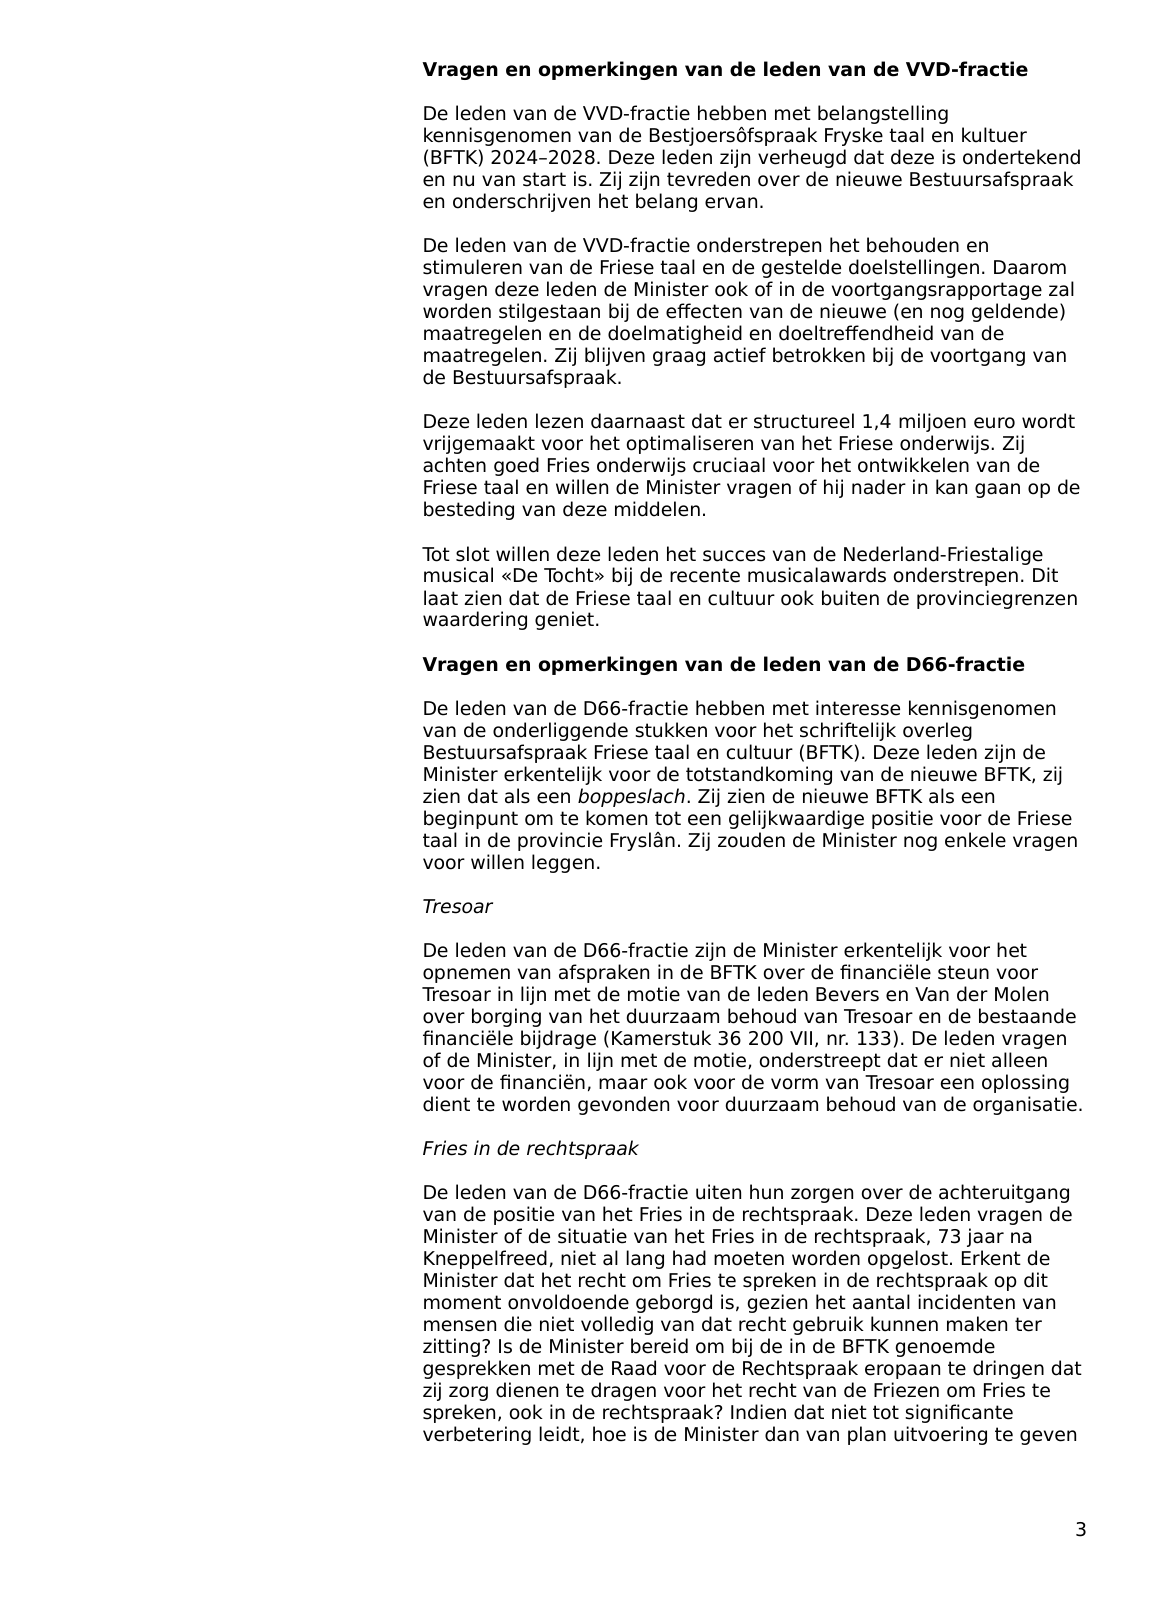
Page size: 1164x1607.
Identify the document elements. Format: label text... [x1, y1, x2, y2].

text De leden van de D66-fractie zijn de Minister erkentelijk voor het opnemen van afspraken in de BFTK over de financiële steun voor Tresoar in lijn met de motie van de leden Bevers en Van der Molen over borging van het duurzaam behoud van Tresoar en de bestaande financiële bijdrage (Kamerstuk 36 200 VII, nr. 133). De leden vragen of de Minister, in lijn met de motie, onderstreept dat er niet alleen voor de financiën, maar ook voor de vorm van Tresoar een oplossing dient te worden gevonden voor duurzaam behoud van de organisatie. [422, 940, 1087, 1116]
text De leden van de VVD-fractie onderstrepen het behouden en stimuleren van de Friese taal en de gestelde doelstellingen. Daarom vragen deze leden de Minister ook of in de voortgangsrapportage zal worden stilgestaan bij de effecten van de nieuwe (en nog geldende) maatregelen en de doelmatigheid en doeltreffendheid van de maatregelen. Zij blijven graag actief betrokken bij de voortgang van de Bestuursafspraak. [422, 235, 1087, 389]
text Tot slot willen deze leden het succes van de Nederland-Friestalige musical «De Tocht» bij de recente musicalawards onderstrepen. Dit laat zien dat de Friese taal en cultuur ook buiten de provinciegrenzen waardering geniet. [422, 543, 1087, 631]
subtitle Vragen en opmerkingen van de leden van de VVD-fractie [422, 59, 1087, 81]
text De leden van de VVD-fractie hebben met belangstelling kennisgenomen van de Bestjoersôfspraak Fryske taal en kultuer (BFTK) 2024–2028. Deze leden zijn verheugd dat deze is ondertekend en nu van start is. Zij zijn tevreden over de nieuwe Bestuursafspraak en onderschrijven het belang ervan. [422, 103, 1087, 213]
subtitle Fries in de rechtspraak [422, 1138, 1087, 1160]
text Deze leden lezen daarnaast dat er structureel 1,4 miljoen euro wordt vrijgemaakt voor het optimaliseren van het Friese onderwijs. Zij achten goed Fries onderwijs cruciaal voor het ontwikkelen van de Friese taal en willen de Minister vragen of hij nader in kan gaan op de besteding van deze middelen. [422, 411, 1087, 521]
subtitle Tresoar [422, 896, 1087, 918]
text De leden van de D66-fractie hebben met interesse kennisgenomen van de onderliggende stukken voor het schriftelijk overleg Bestuursafspraak Friese taal en cultuur (BFTK). Deze leden zijn de Minister erkentelijk voor de totstandkoming van de nieuwe BFTK, zij zien dat als een boppeslach. Zij zien de nieuwe BFTK als een beginpunt om te komen tot een gelijkwaardige positie voor de Friese taal in de provincie Fryslân. Zij zouden de Minister nog enkele vragen voor willen leggen. [422, 698, 1087, 873]
subtitle Vragen en opmerkingen van de leden van de D66-fractie [422, 653, 1087, 676]
text De leden van de D66-fractie uiten hun zorgen over de achteruitgang van de positie van het Fries in de rechtspraak. Deze leden vragen de Minister of de situatie van het Fries in de rechtspraak, 73 jaar na Kneppelfreed, niet al lang had moeten worden opgelost. Erkent de Minister dat het recht om Fries te spreken in de rechtspraak op dit moment onvoldoende geborgd is, gezien het aantal incidenten van mensen die niet volledig van dat recht gebruik kunnen maken ter zitting? Is de Minister bereid om bij de in de BFTK genoemde gesprekken met de Raad voor de Rechtspraak eropaan te dringen dat zij zorg dienen te dragen voor het recht van de Friezen om Fries te spreken, ook in de rechtspraak? Indien dat niet tot significante verbetering leidt, hoe is de Minister dan van plan uitvoering te geven [422, 1182, 1087, 1446]
